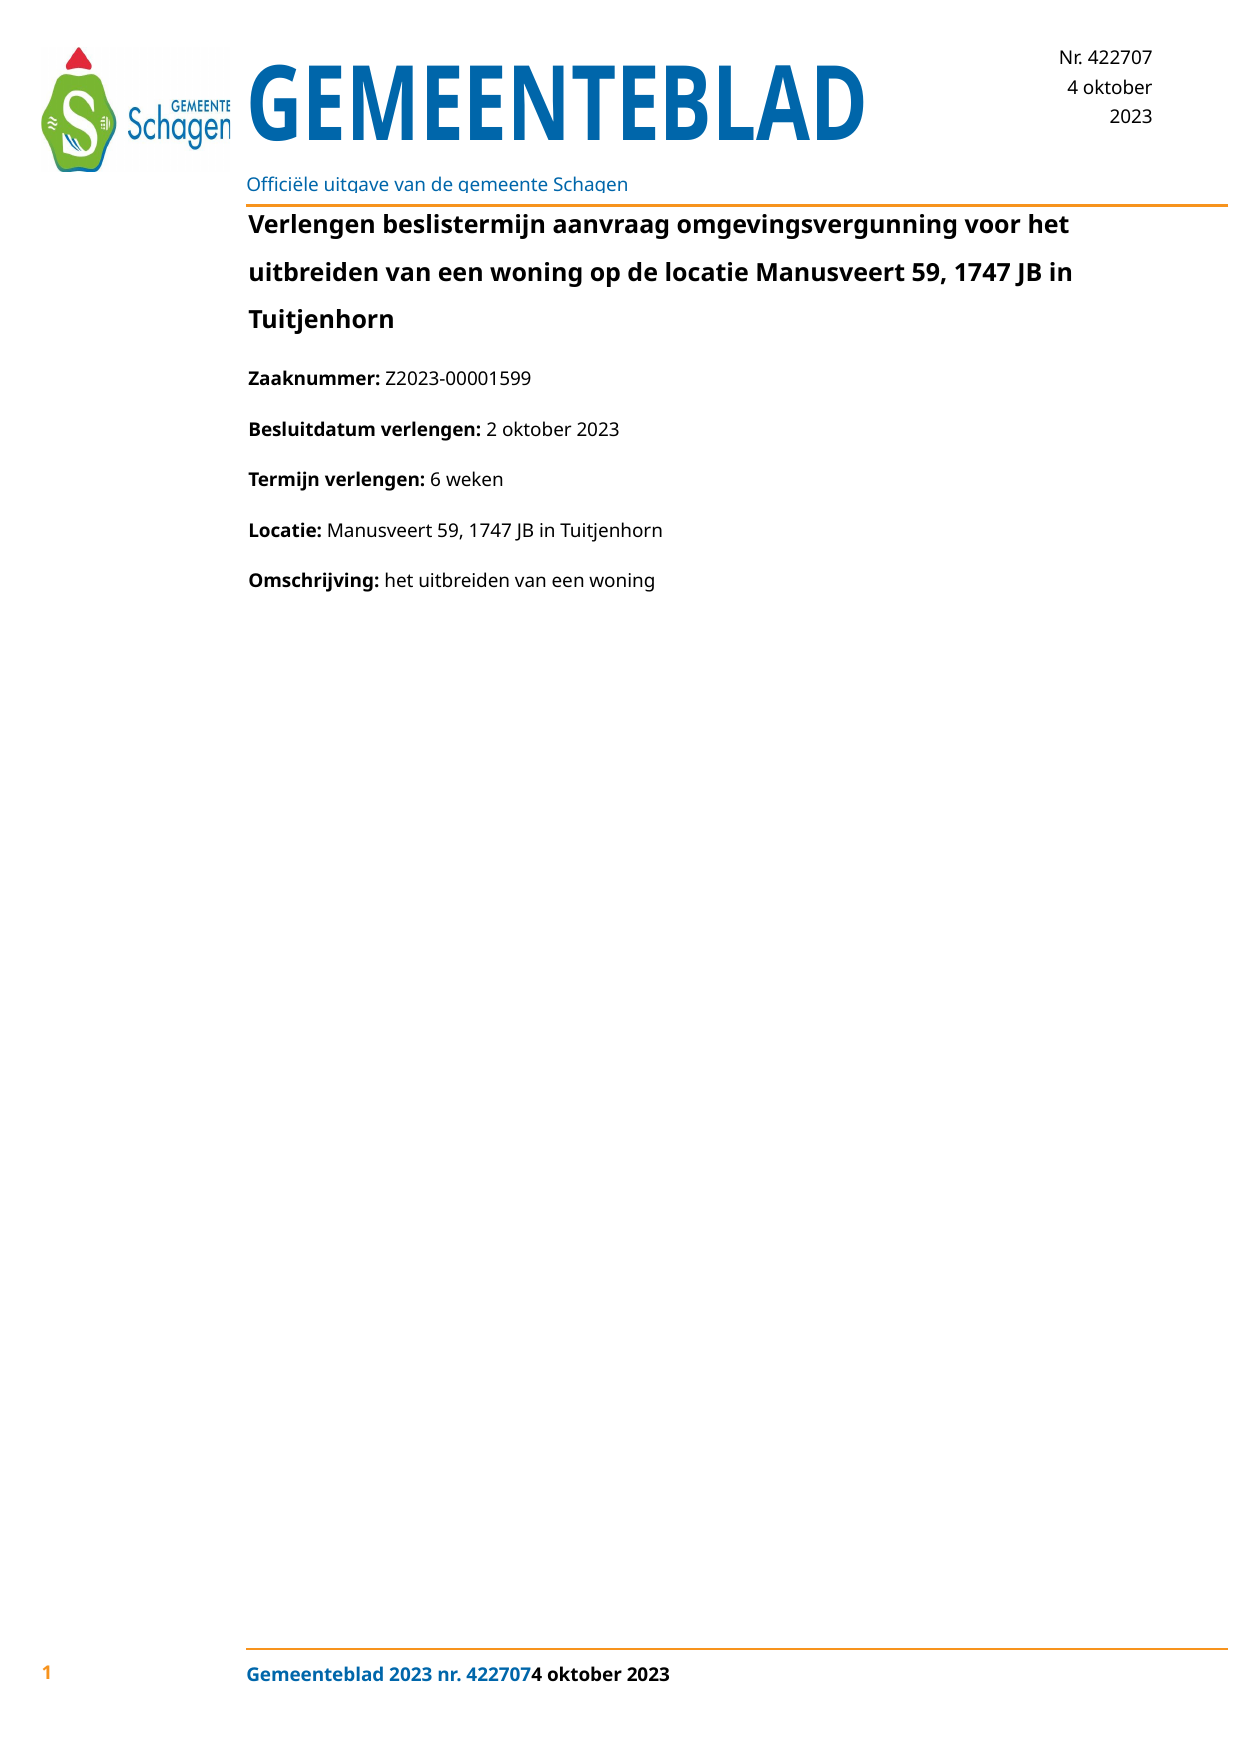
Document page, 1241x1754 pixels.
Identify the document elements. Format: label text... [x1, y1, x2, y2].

text Verlengen beslistermijn aanvraag omgevingsvergunning voor het uitbreiden van een woning op de locatie Manusveert 59, 1747 JB in Tuitjenhorn [248, 207, 1152, 336]
text Termijn verlengen: 6 weken [248, 466, 1152, 492]
text Zaaknummer: Z2023-00001599 [248, 366, 1152, 391]
text Omschrijving: het uitbreiden van een woning [248, 567, 1152, 593]
text Locatie: Manusveert 59, 1747 JB in Tuitjenhorn [248, 517, 1152, 542]
picture [41, 47, 231, 172]
text Besluitdatum verlengen: 2 oktober 2023 [248, 416, 1152, 442]
